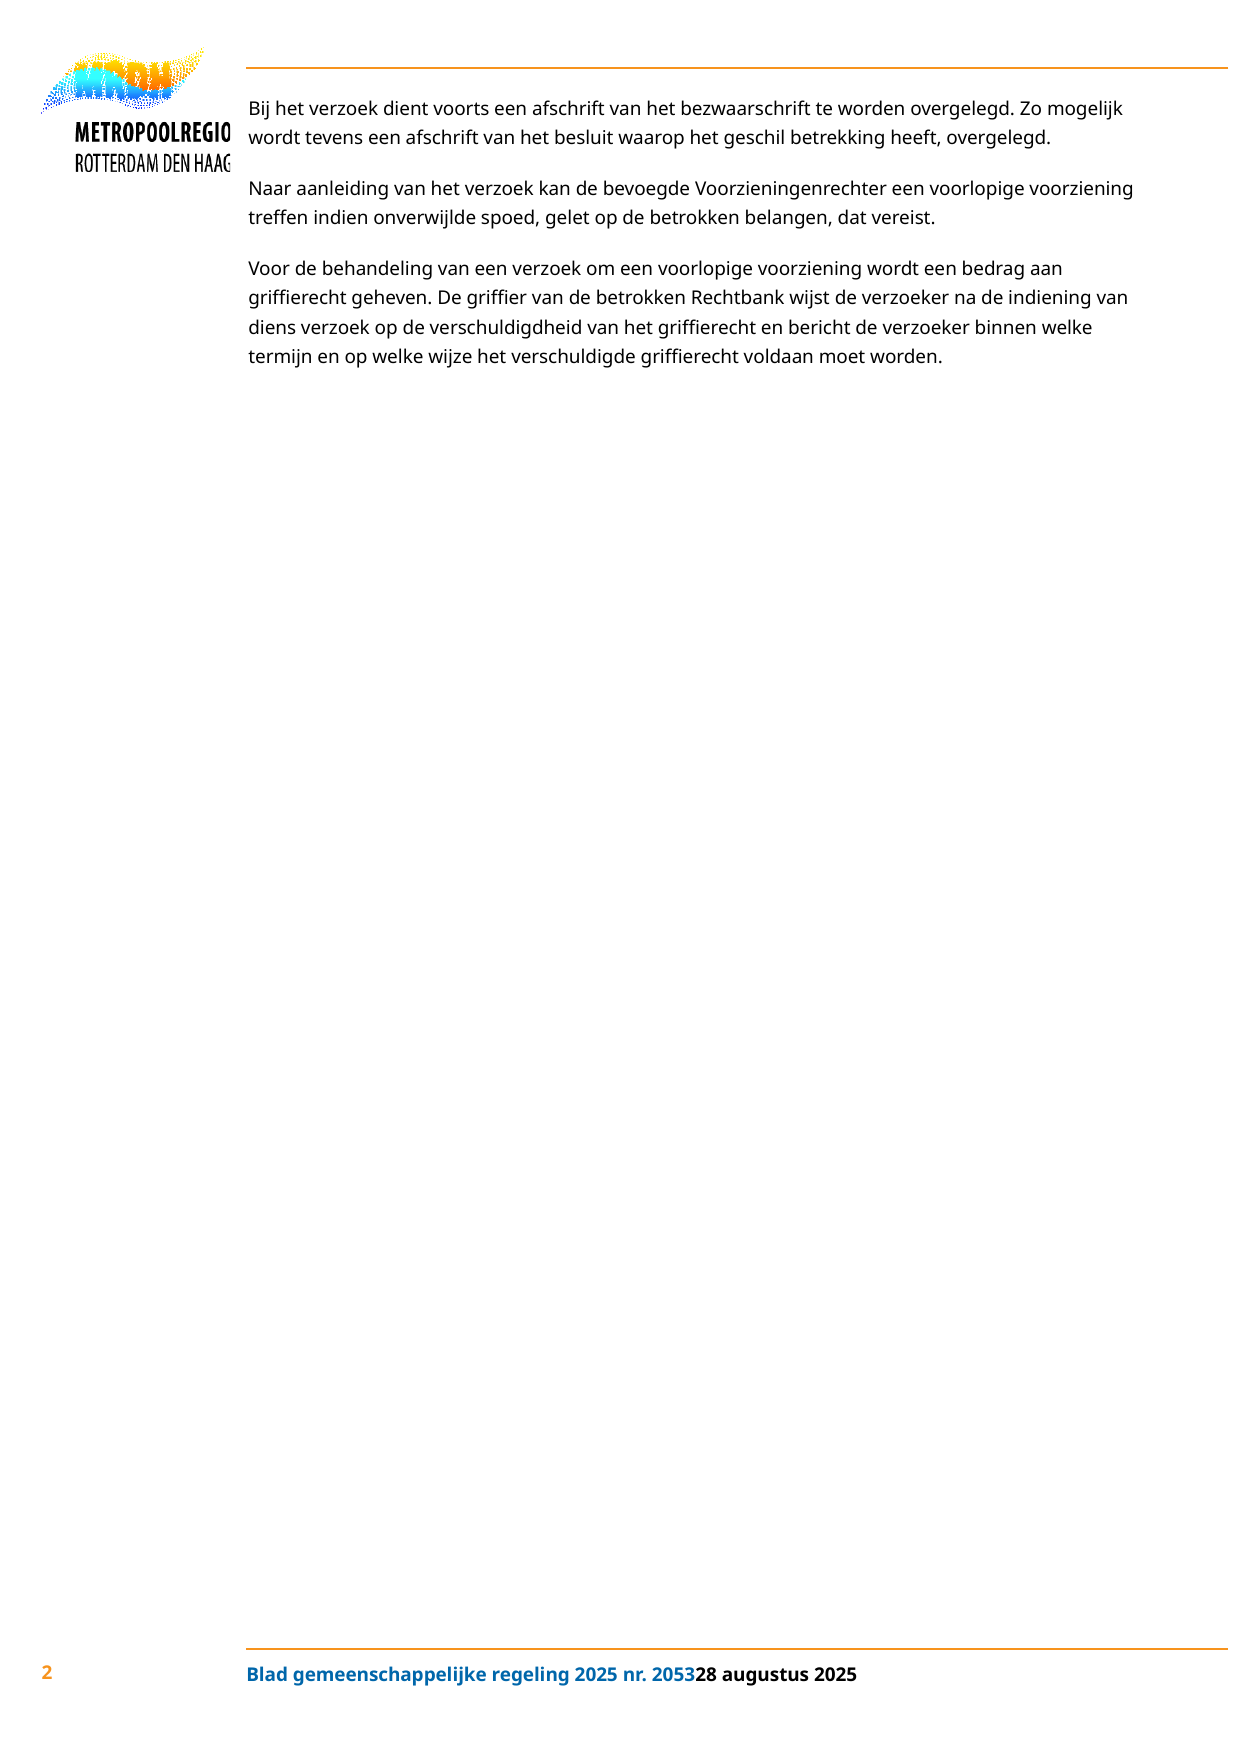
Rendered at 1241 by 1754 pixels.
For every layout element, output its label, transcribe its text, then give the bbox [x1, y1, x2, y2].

text Naar aanleiding van het verzoek kan de bevoegde Voorzieningenrechter een voorlopige voorziening treffen indien onverwijlde spoed, gelet op de betrokken belangen, dat vereist. [248, 175, 1152, 230]
picture [41, 47, 231, 172]
text Bij het verzoek dient voorts een afschrift van het bezwaarschrift te worden overgelegd. Zo mogelijk wordt tevens een afschrift van het besluit waarop het geschil betrekking heeft, overgelegd. [248, 95, 1152, 150]
text Voor de behandeling van een verzoek om een voorlopige voorziening wordt een bedrag aan griffierecht geheven. De griffier van de betrokken Rechtbank wijst de verzoeker na de indiening van diens verzoek op de verschuldigdheid van het griffierecht en bericht de verzoeker binnen welke termijn en op welke wijze het verschuldigde griffierecht voldaan moet worden. [248, 255, 1152, 369]
